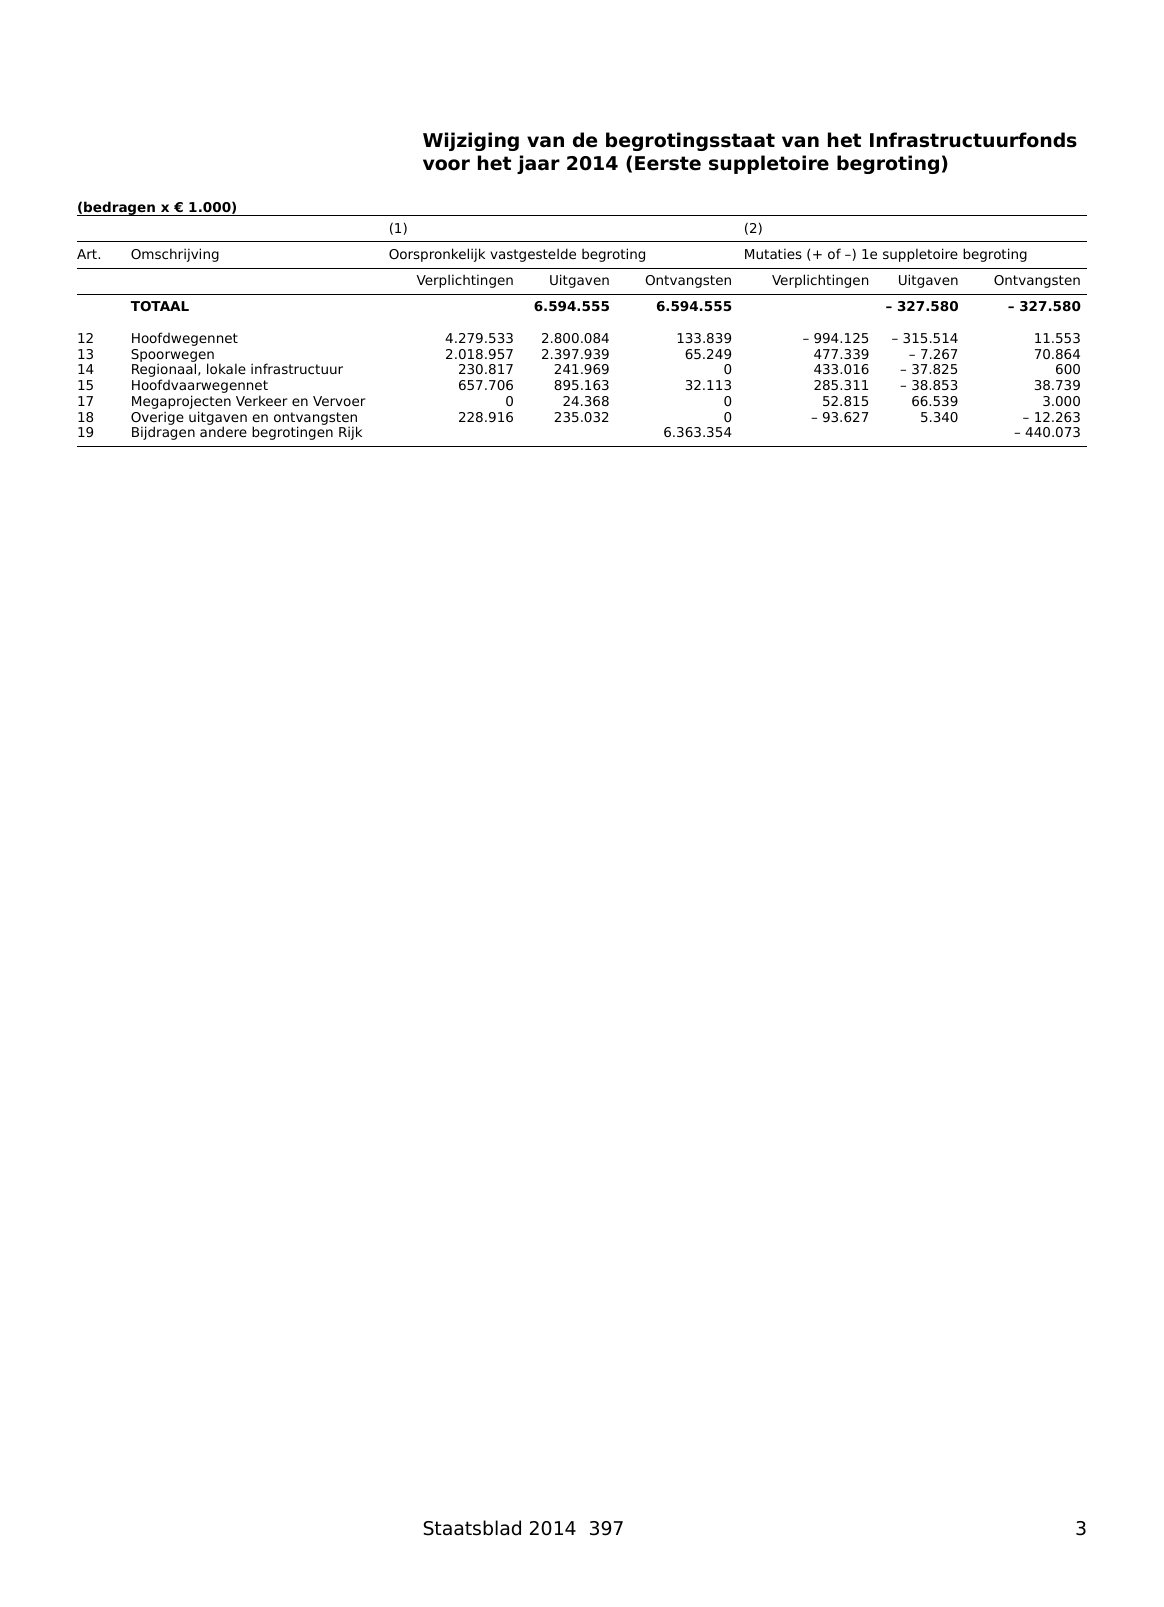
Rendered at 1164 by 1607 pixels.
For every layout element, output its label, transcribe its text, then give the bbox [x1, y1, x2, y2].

table_cell 24.368 [520, 394, 616, 409]
table_header (bedragen x € 1.000) [77, 199, 1087, 215]
table_cell 12 [77, 331, 125, 346]
table_cell 241.969 [520, 362, 616, 378]
table_cell 18 [77, 409, 125, 425]
table_cell [383, 425, 520, 446]
table_cell [738, 315, 875, 331]
table_cell 19 [77, 425, 125, 446]
table_cell – 93.627 [738, 409, 875, 425]
table_cell 6.594.555 [520, 295, 616, 315]
table_cell 600 [964, 362, 1087, 378]
table_cell Mutaties (+ of –) 1e suppletoire begroting [738, 242, 1087, 267]
table_cell 657.706 [383, 378, 520, 394]
table_cell 228.916 [383, 409, 520, 425]
table_cell – 994.125 [738, 331, 875, 346]
table_cell 14 [77, 362, 125, 378]
table_cell 230.817 [383, 362, 520, 378]
table_cell 6.363.354 [616, 425, 738, 446]
table_cell [125, 315, 382, 331]
table_cell [616, 315, 738, 331]
table_cell 235.032 [520, 409, 616, 425]
table_cell 0 [616, 409, 738, 425]
table_cell Hoofdwegennet [125, 331, 382, 346]
table_cell 477.339 [738, 346, 875, 362]
table_cell 2.800.084 [520, 331, 616, 346]
table_cell 3.000 [964, 394, 1087, 409]
table_cell 895.163 [520, 378, 616, 394]
table_cell Oorspronkelijk vastgestelde begroting [383, 242, 738, 267]
table_cell 17 [77, 394, 125, 409]
table_cell 38.739 [964, 378, 1087, 394]
table_cell – 12.263 [964, 409, 1087, 425]
table_cell [964, 315, 1087, 331]
table_cell [77, 216, 125, 241]
table_cell – 440.073 [964, 425, 1087, 446]
table_cell (1) [383, 216, 738, 241]
table_cell 285.311 [738, 378, 875, 394]
table_cell 13 [77, 346, 125, 362]
table_cell [77, 269, 125, 293]
table_cell Ontvangsten [964, 269, 1087, 293]
table_cell – 37.825 [875, 362, 964, 378]
table_cell 0 [383, 394, 520, 409]
table_cell [875, 425, 964, 446]
table_cell – 327.580 [875, 295, 964, 315]
table_cell Bijdragen andere begrotingen Rijk [125, 425, 382, 446]
table_cell 5.340 [875, 409, 964, 425]
table_cell Art. [77, 242, 125, 267]
table_cell [383, 295, 520, 315]
table_cell 2.018.957 [383, 346, 520, 362]
table_cell [125, 269, 382, 293]
table_cell 66.539 [875, 394, 964, 409]
table_cell [383, 315, 520, 331]
table_cell (2) [738, 216, 1087, 241]
table_cell 433.016 [738, 362, 875, 378]
table_cell 15 [77, 378, 125, 394]
table_cell [77, 295, 125, 315]
table_cell [875, 315, 964, 331]
table_cell 0 [616, 362, 738, 378]
table_cell 133.839 [616, 331, 738, 346]
table_cell 0 [616, 394, 738, 409]
table_cell Uitgaven [520, 269, 616, 293]
table_cell – 327.580 [964, 295, 1087, 315]
table_cell Hoofdvaarwegennet [125, 378, 382, 394]
table_cell Omschrijving [125, 242, 382, 267]
table_cell 65.249 [616, 346, 738, 362]
table_cell [738, 425, 875, 446]
table_cell 52.815 [738, 394, 875, 409]
table_cell TOTAAL [125, 295, 382, 315]
table_cell Overige uitgaven en ontvangsten [125, 409, 382, 425]
table_cell [520, 315, 616, 331]
table_cell Regionaal, lokale infrastructuur [125, 362, 382, 378]
subtitle Wijziging van de begrotingsstaat van het Infrastructuurfonds voor het jaar 2014 (Eerste suppletoire begroting) [422, 130, 1087, 174]
table_cell [125, 216, 382, 241]
table_cell Spoorwegen [125, 346, 382, 362]
table_cell Uitgaven [875, 269, 964, 293]
table_cell 32.113 [616, 378, 738, 394]
table_cell [77, 315, 125, 331]
table_cell Megaprojecten Verkeer en Vervoer [125, 394, 382, 409]
table_cell 4.279.533 [383, 331, 520, 346]
table_cell – 315.514 [875, 331, 964, 346]
table_cell Verplichtingen [738, 269, 875, 293]
table_cell 6.594.555 [616, 295, 738, 315]
table_cell 11.553 [964, 331, 1087, 346]
table_cell Ontvangsten [616, 269, 738, 293]
table_cell 70.864 [964, 346, 1087, 362]
table_cell Verplichtingen [383, 269, 520, 293]
table_cell 2.397.939 [520, 346, 616, 362]
table_cell [520, 425, 616, 446]
table_cell [738, 295, 875, 315]
table_cell – 38.853 [875, 378, 964, 394]
table_cell – 7.267 [875, 346, 964, 362]
